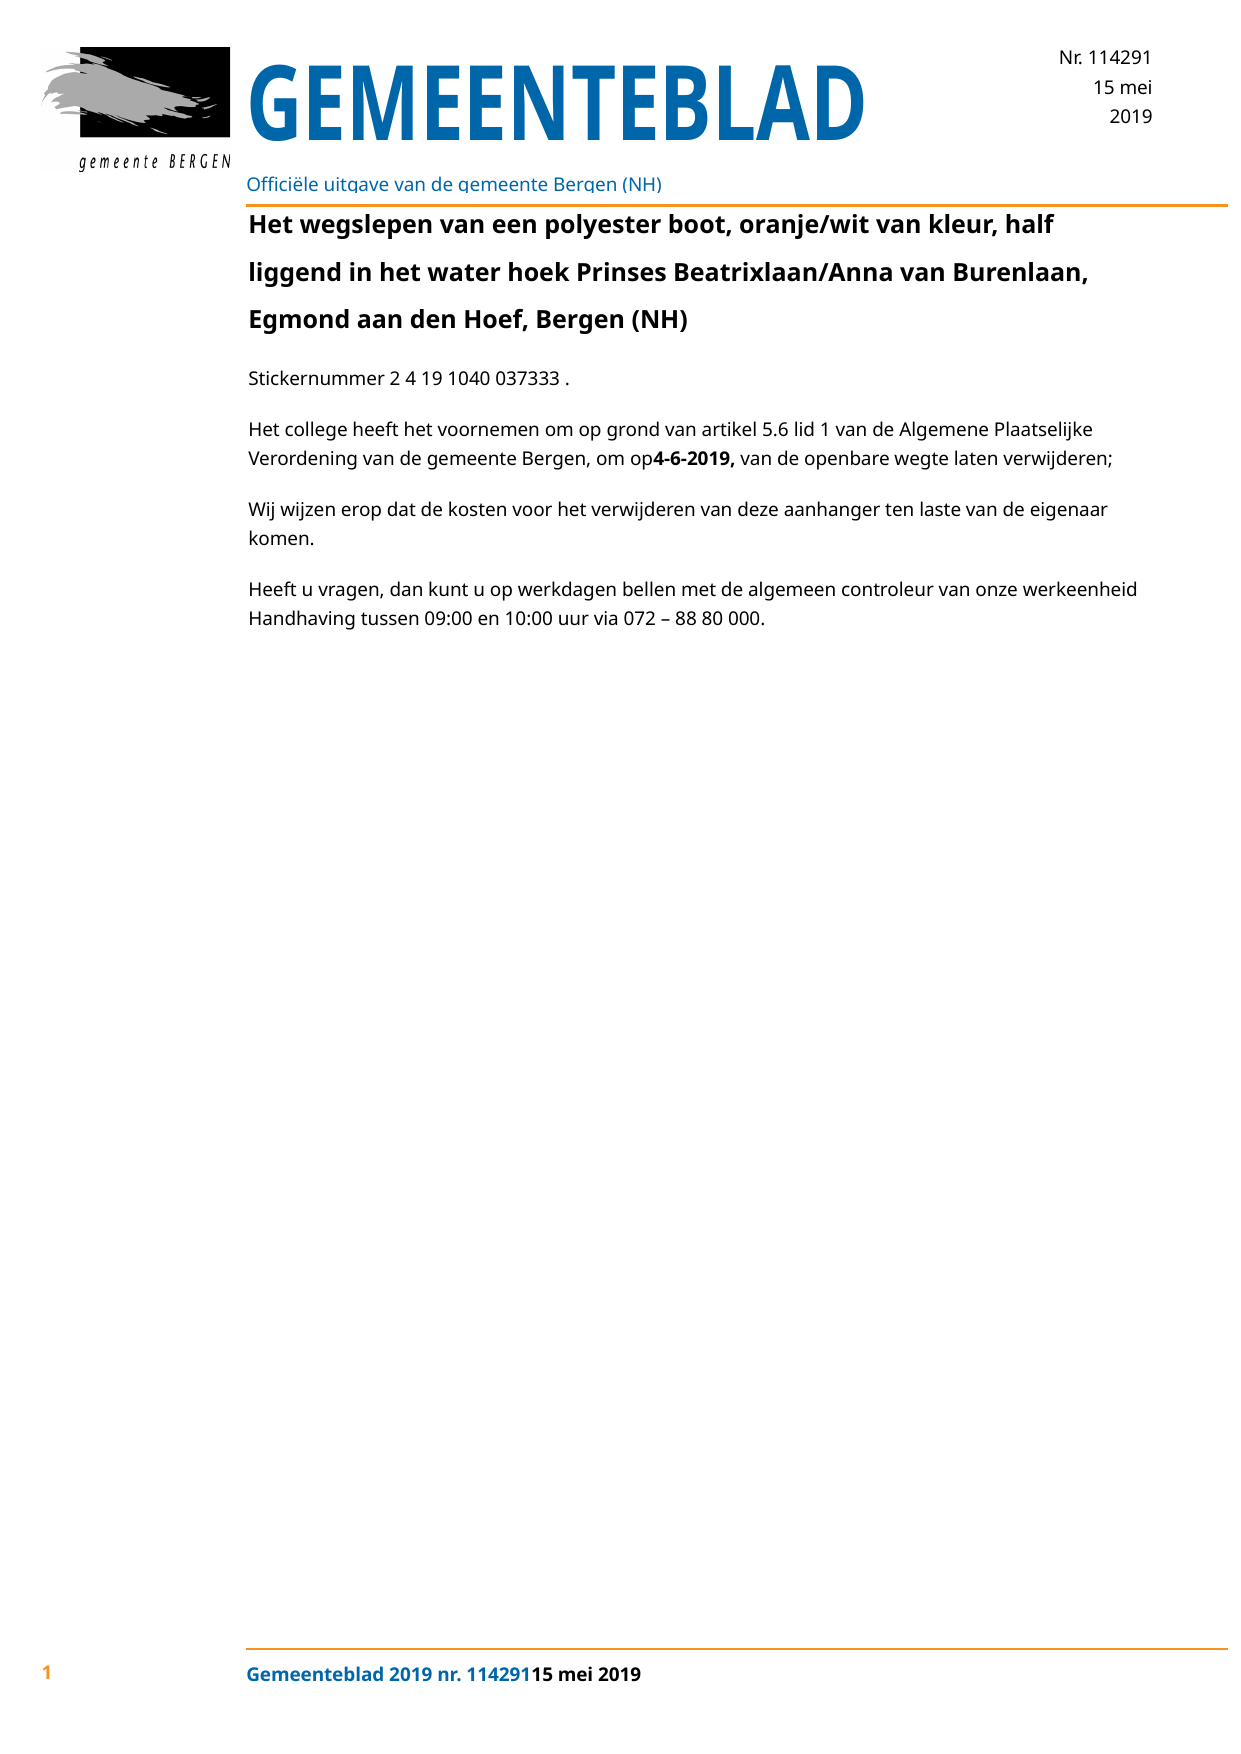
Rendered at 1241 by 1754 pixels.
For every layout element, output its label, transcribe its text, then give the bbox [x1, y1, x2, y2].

text Stickernummer 2 4 19 1040 037333 . [248, 366, 1152, 391]
text Wij wijzen erop dat de kosten voor het verwijderen van deze aanhanger ten laste van de eigenaar komen. [248, 496, 1152, 551]
text Het wegslepen van een polyester boot, oranje/wit van kleur, half liggend in het water hoek Prinses Beatrixlaan/Anna van Burenlaan, Egmond aan den Hoef, Bergen (NH) [248, 207, 1152, 336]
picture [41, 47, 231, 172]
text Het college heeft het voornemen om op grond van artikel 5.6 lid 1 van de Algemene Plaatselijke Verordening van de gemeente Bergen, om op4-6-2019, van de openbare wegte laten verwijderen; [248, 416, 1152, 471]
text Heeft u vragen, dan kunt u op werkdagen bellen met de algemeen controleur van onze werkeenheid Handhaving tussen 09:00 en 10:00 uur via 072 – 88 80 000. [248, 576, 1152, 631]
